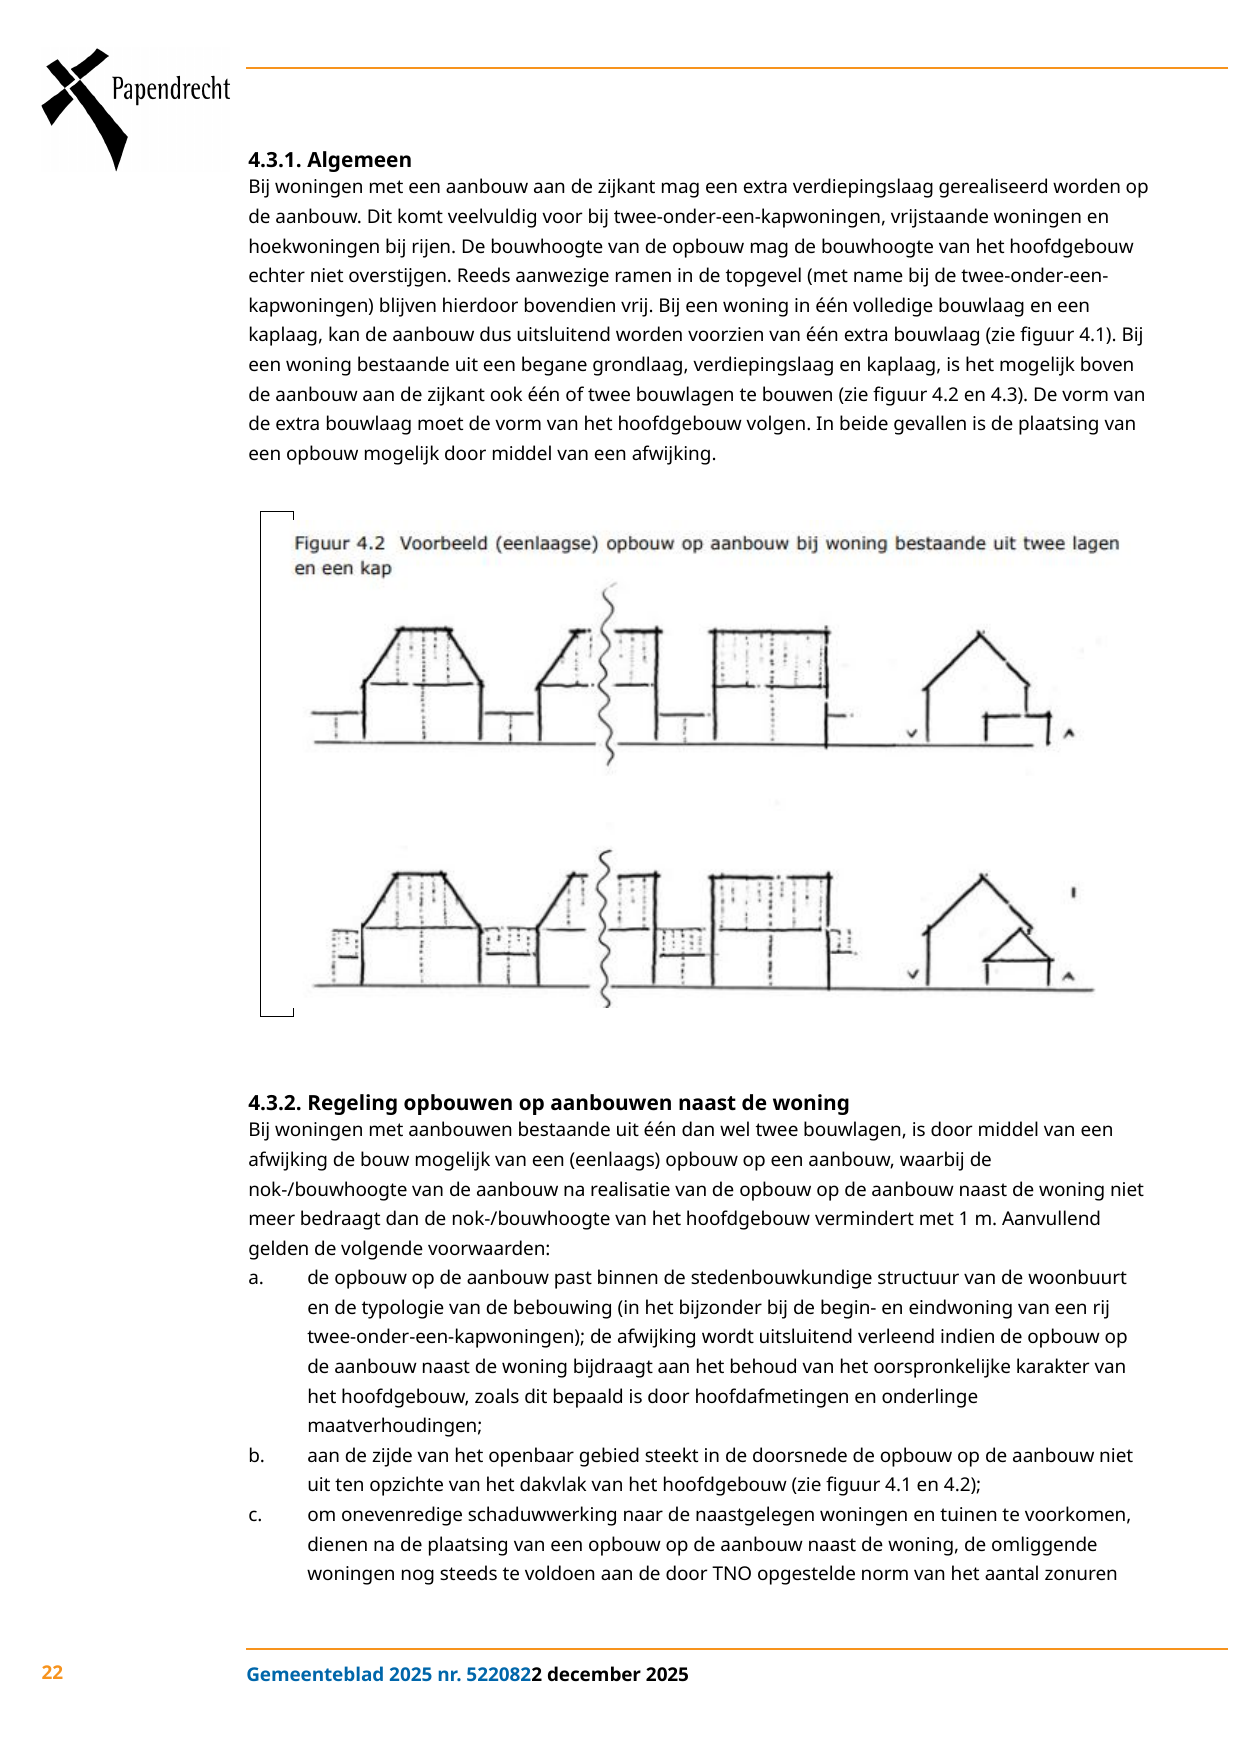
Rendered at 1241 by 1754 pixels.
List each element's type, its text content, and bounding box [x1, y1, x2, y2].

list om onevenredige schaduwwerking naar de naastgelegen woningen en tuinen te voorkomen, dienen na de plaatsing van een opbouw op de aanbouw naast de woning, de omliggende woningen nog steeds te voldoen aan de door TNO opgestelde norm van het aantal zonuren [248, 1501, 1152, 1586]
text 4.3.1. Algemeen [248, 145, 1152, 174]
text Bij woningen met een aanbouw aan de zijkant mag een extra verdiepingslaag gerealiseerd worden op de aanbouw. Dit komt veelvuldig voor bij twee-onder-een-kapwoningen, vrijstaande woningen en hoekwoningen bij rijen. De bouwhoogte van de opbouw mag de bouwhoogte van het hoofdgebouw echter niet overstijgen. Reeds aanwezige ramen in de topgevel (met name bij de twee-onder-een-kapwoningen) blijven hierdoor bovendien vrij. Bij een woning in één volledige bouwlaag en een kaplaag, kan de aanbouw dus uitsluitend worden voorzien van één extra bouwlaag (zie figuur 4.1). Bij een woning bestaande uit een begane grondlaag, verdiepingslaag en kaplaag, is het mogelijk boven de aanbouw aan de zijkant ook één of twee bouwlagen te bouwen (zie figuur 4.2 en 4.3). De vorm van de extra bouwlaag moet de vorm van het hoofdgebouw volgen. In beide gevallen is de plaatsing van een opbouw mogelijk door middel van een afwijking. [248, 174, 1152, 466]
list de opbouw op de aanbouw past binnen de stedenbouwkundige structuur van de woonbuurt en de typologie van de bebouwing (in het bijzonder bij de begin- en eindwoning van een rij twee-onder-een-kapwoningen); de afwijking wordt uitsluitend verleend indien de opbouw op de aanbouw naast de woning bijdraagt aan het behoud van het oorspronkelijke karakter van het hoofdgebouw, zoals dit bepaald is door hoofdafmetingen en onderlinge maatverhoudingen; [248, 1264, 1152, 1438]
list aan de zijde van het openbaar gebied steekt in de doorsnede de opbouw op de aanbouw niet uit ten opzichte van het dakvlak van het hoofdgebouw (zie figuur 4.1 en 4.2); [248, 1442, 1152, 1497]
text 4.3.2. Regeling opbouwen op aanbouwen naast de woning [248, 1088, 1152, 1117]
picture [41, 47, 231, 172]
text Bij woningen met aanbouwen bestaande uit één dan wel twee bouwlagen, is door middel van een afwijking de bouw mogelijk van een (eenlaags) opbouw op een aanbouw, waarbij de nok-/bouwhoogte van de aanbouw na realisatie van de opbouw op de aanbouw naast de woning niet meer bedraagt dan de nok-/bouwhoogte van het hoofdgebouw vermindert met 1 m. Aanvullend gelden de volgende voorwaarden: [248, 1117, 1152, 1261]
picture [268, 520, 1173, 1008]
